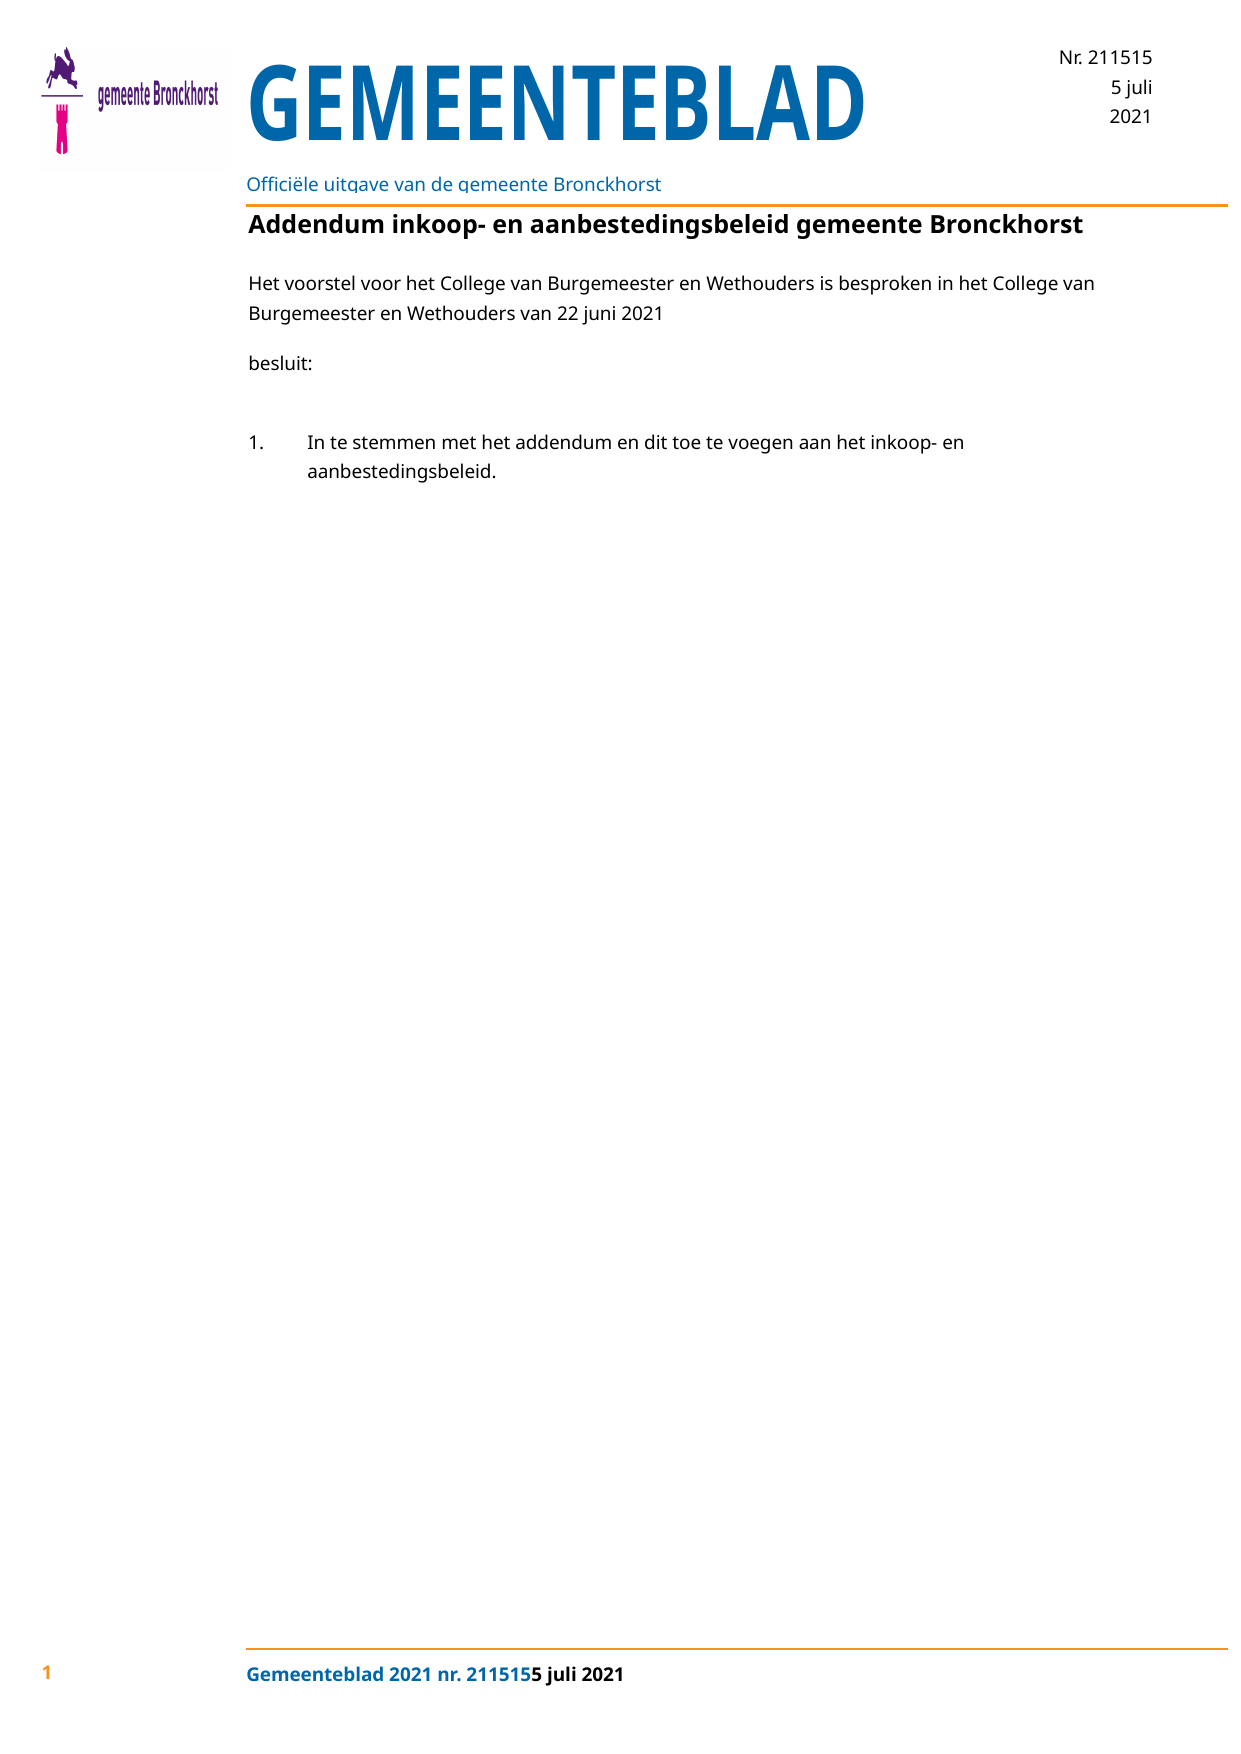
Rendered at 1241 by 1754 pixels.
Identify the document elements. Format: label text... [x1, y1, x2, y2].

text besluit: [248, 350, 1152, 376]
list In te stemmen met het addendum en dit toe te voegen aan het inkoop- en aanbestedingsbeleid. [248, 429, 1152, 484]
text Addendum inkoop- en aanbestedingsbeleid gemeente Bronckhorst [248, 207, 1152, 241]
text Het voorstel voor het College van Burgemeester en Wethouders is besproken in het College van Burgemeester en Wethouders van 22 juni 2021 [248, 270, 1152, 326]
picture [41, 47, 231, 172]
